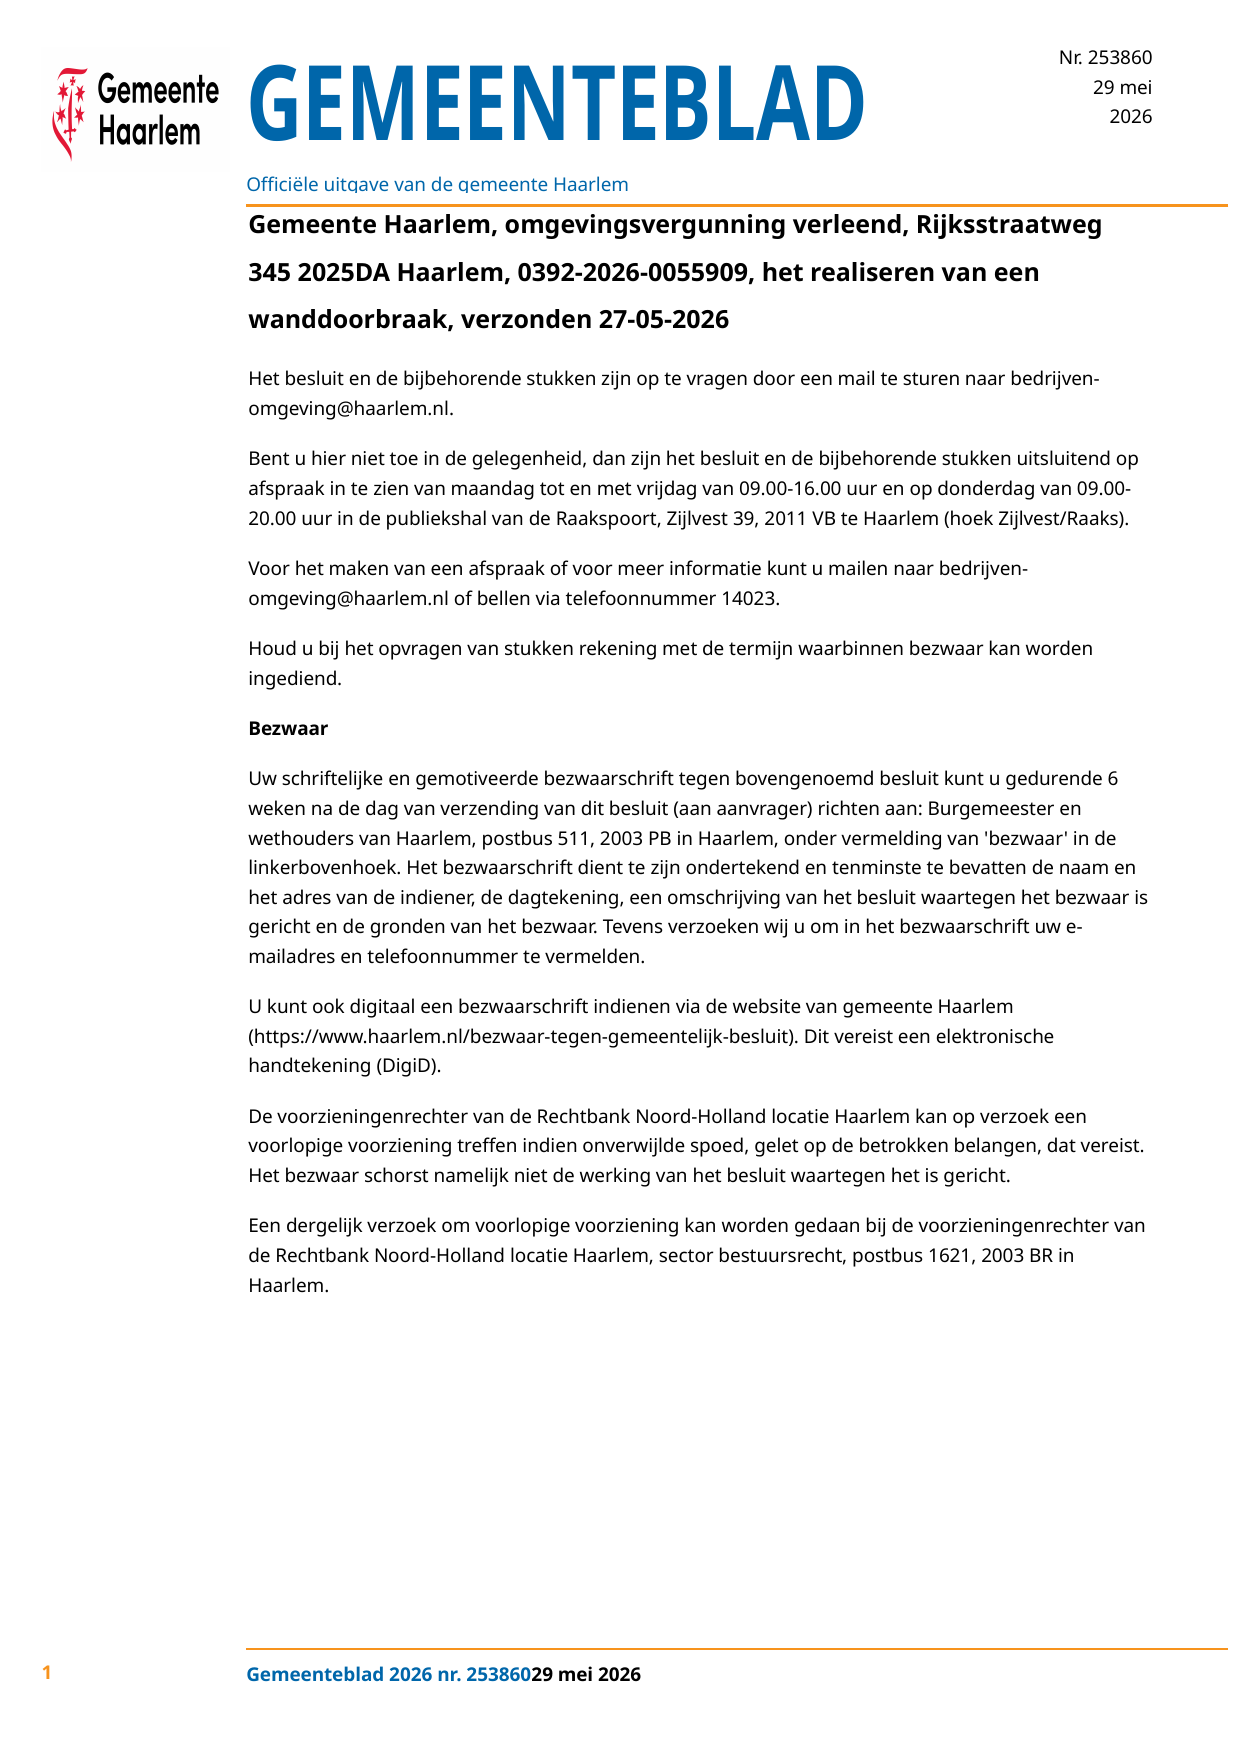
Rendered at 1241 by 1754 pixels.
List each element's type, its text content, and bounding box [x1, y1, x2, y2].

text Houd u bij het opvragen van stukken rekening met de termijn waarbinnen bezwaar kan worden ingediend. [248, 635, 1152, 690]
text Bezwaar [248, 715, 1152, 741]
text Voor het maken van een afspraak of voor meer informatie kunt u mailen naar bedrijven-omgeving@haarlem.nl of bellen via telefoonnummer 14023. [248, 555, 1152, 610]
picture [41, 47, 231, 172]
text Gemeente Haarlem, omgevingsvergunning verleend, Rijksstraatweg 345 2025DA Haarlem, 0392-2026-0055909, het realiseren van een wanddoorbraak, verzonden 27-05-2026 [248, 207, 1152, 336]
text Uw schriftelijke en gemotiveerde bezwaarschrift tegen bovengenoemd besluit kunt u gedurende 6 weken na de dag van verzending van dit besluit (aan aanvrager) richten aan: Burgemeester en wethouders van Haarlem, postbus 511, 2003 PB in Haarlem, onder vermelding van 'bezwaar' in de linkerbovenhoek. Het bezwaarschrift dient te zijn ondertekend en tenminste te bevatten de naam en het adres van de indiener, de dagtekening, een omschrijving van het besluit waartegen het bezwaar is gericht en de gronden van het bezwaar. Tevens verzoeken wij u om in het bezwaarschrift uw e-mailadres en telefoonnummer te vermelden. [248, 766, 1152, 969]
text Het besluit en de bijbehorende stukken zijn op te vragen door een mail te sturen naar bedrijven-omgeving@haarlem.nl. [248, 366, 1152, 421]
text U kunt ook digitaal een bezwaarschrift indienen via de website van gemeente Haarlem (https://www.haarlem.nl/bezwaar-tegen-gemeentelijk-besluit). Dit vereist een elektronische handtekening (DigiD). [248, 993, 1152, 1078]
text De voorzieningenrechter van de Rechtbank Noord-Holland locatie Haarlem kan op verzoek een voorlopige voorziening treffen indien onverwijlde spoed, gelet op de betrokken belangen, dat vereist. Het bezwaar schorst namelijk niet de werking van het besluit waartegen het is gericht. [248, 1103, 1152, 1188]
text Een dergelijk verzoek om voorlopige voorziening kan worden gedaan bij de voorzieningenrechter van de Rechtbank Noord-Holland locatie Haarlem, sector bestuursrecht, postbus 1621, 2003 BR in Haarlem. [248, 1213, 1152, 1297]
text Bent u hier niet toe in de gelegenheid, dan zijn het besluit en de bijbehorende stukken uitsluitend op afspraak in te zien van maandag tot en met vrijdag van 09.00-16.00 uur en op donderdag van 09.00-20.00 uur in de publiekshal van de Raakspoort, Zijlvest 39, 2011 VB te Haarlem (hoek Zijlvest/Raaks). [248, 446, 1152, 530]
